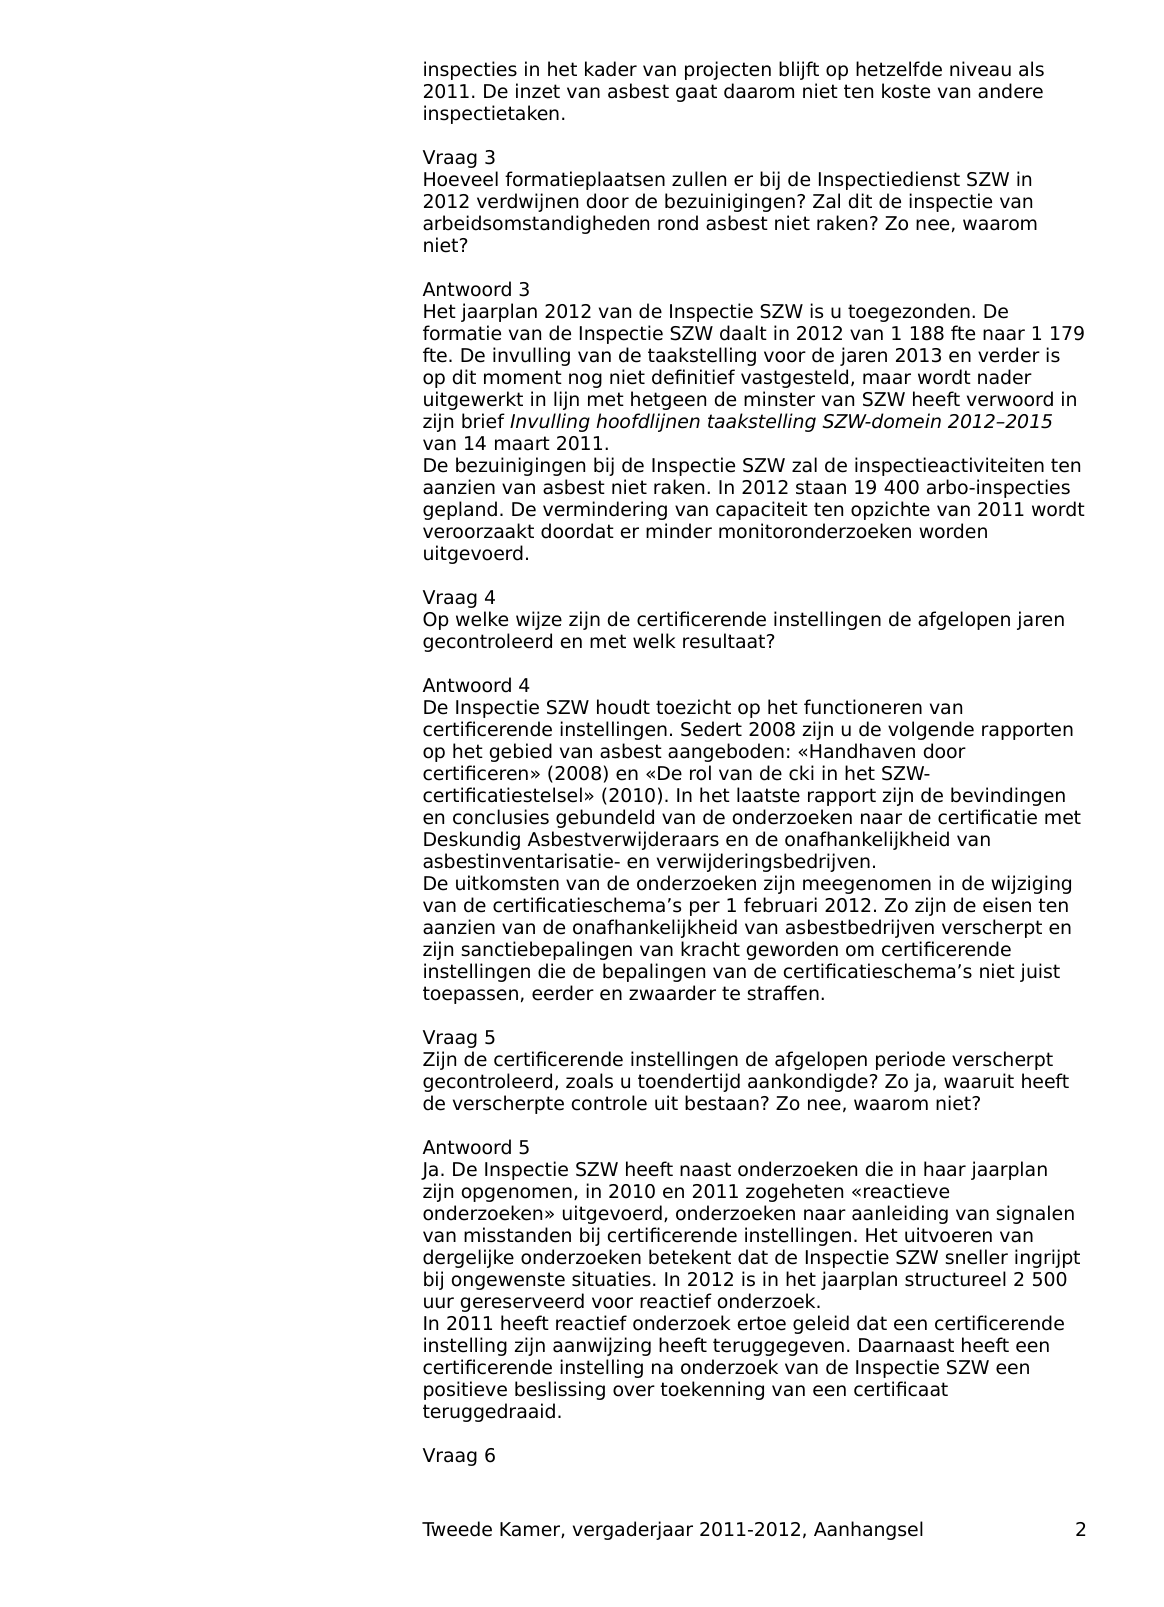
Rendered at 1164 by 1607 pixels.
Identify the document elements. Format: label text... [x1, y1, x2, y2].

text Vraag 5 [422, 1027, 1087, 1049]
text inspecties in het kader van projecten blijft op hetzelfde niveau als 2011. De inzet van asbest gaat daarom niet ten koste van andere inspectietaken. [422, 59, 1087, 125]
text Op welke wijze zijn de certificerende instellingen de afgelopen jaren gecontroleerd en met welk resultaat? [422, 609, 1087, 653]
text Antwoord 3 [422, 279, 1087, 301]
text Antwoord 4 [422, 675, 1087, 697]
text Zijn de certificerende instellingen de afgelopen periode verscherpt gecontroleerd, zoals u toendertijd aankondigde? Zo ja, waaruit heeft de verscherpte controle uit bestaan? Zo nee, waarom niet? [422, 1049, 1087, 1115]
text Vraag 6 [422, 1445, 1087, 1467]
text De Inspectie SZW houdt toezicht op het functioneren van certificerende instellingen. Sedert 2008 zijn u de volgende rapporten op het gebied van asbest aangeboden: «Handhaven door certificeren» (2008) en «De rol van de cki in het SZW-certificatiestelsel» (2010). In het laatste rapport zijn de bevindingen en conclusies gebundeld van de onderzoeken naar de certificatie met Deskundig Asbestverwijderaars en de onafhankelijkheid van asbestinventarisatie- en verwijderingsbedrijven. [422, 697, 1087, 873]
text Hoeveel formatieplaatsen zullen er bij de Inspectiedienst SZW in 2012 verdwijnen door de bezuinigingen? Zal dit de inspectie van arbeidsomstandigheden rond asbest niet raken? Zo nee, waarom niet? [422, 169, 1087, 257]
text Vraag 4 [422, 587, 1087, 609]
text In 2011 heeft reactief onderzoek ertoe geleid dat een certificerende instelling zijn aanwijzing heeft teruggegeven. Daarnaast heeft een certificerende instelling na onderzoek van de Inspectie SZW een positieve beslissing over toekenning van een certificaat teruggedraaid. [422, 1313, 1087, 1423]
text Vraag 3 [422, 147, 1087, 169]
text Antwoord 5 [422, 1137, 1087, 1159]
text De bezuinigingen bij de Inspectie SZW zal de inspectieactiviteiten ten aanzien van asbest niet raken. In 2012 staan 19 400 arbo-inspecties gepland. De vermindering van capaciteit ten opzichte van 2011 wordt veroorzaakt doordat er minder monitoronderzoeken worden uitgevoerd. [422, 455, 1087, 565]
text De uitkomsten van de onderzoeken zijn meegenomen in de wijziging van de certificatieschema’s per 1 februari 2012. Zo zijn de eisen ten aanzien van de onafhankelijkheid van asbestbedrijven verscherpt en zijn sanctiebepalingen van kracht geworden om certificerende instellingen die de bepalingen van de certificatieschema’s niet juist toepassen, eerder en zwaarder te straffen. [422, 873, 1087, 1005]
text Het jaarplan 2012 van de Inspectie SZW is u toegezonden. De formatie van de Inspectie SZW daalt in 2012 van 1 188 fte naar 1 179 fte. De invulling van de taakstelling voor de jaren 2013 en verder is op dit moment nog niet definitief vastgesteld, maar wordt nader uitgewerkt in lijn met hetgeen de minster van SZW heeft verwoord in zijn brief Invulling hoofdlijnen taakstelling SZW-domein 2012–2015 van 14 maart 2011. [422, 301, 1087, 455]
text Ja. De Inspectie SZW heeft naast onderzoeken die in haar jaarplan zijn opgenomen, in 2010 en 2011 zogeheten «reactieve onderzoeken» uitgevoerd, onderzoeken naar aanleiding van signalen van misstanden bij certificerende instellingen. Het uitvoeren van dergelijke onderzoeken betekent dat de Inspectie SZW sneller ingrijpt bij ongewenste situaties. In 2012 is in het jaarplan structureel 2 500 uur gereserveerd voor reactief onderzoek. [422, 1159, 1087, 1313]
